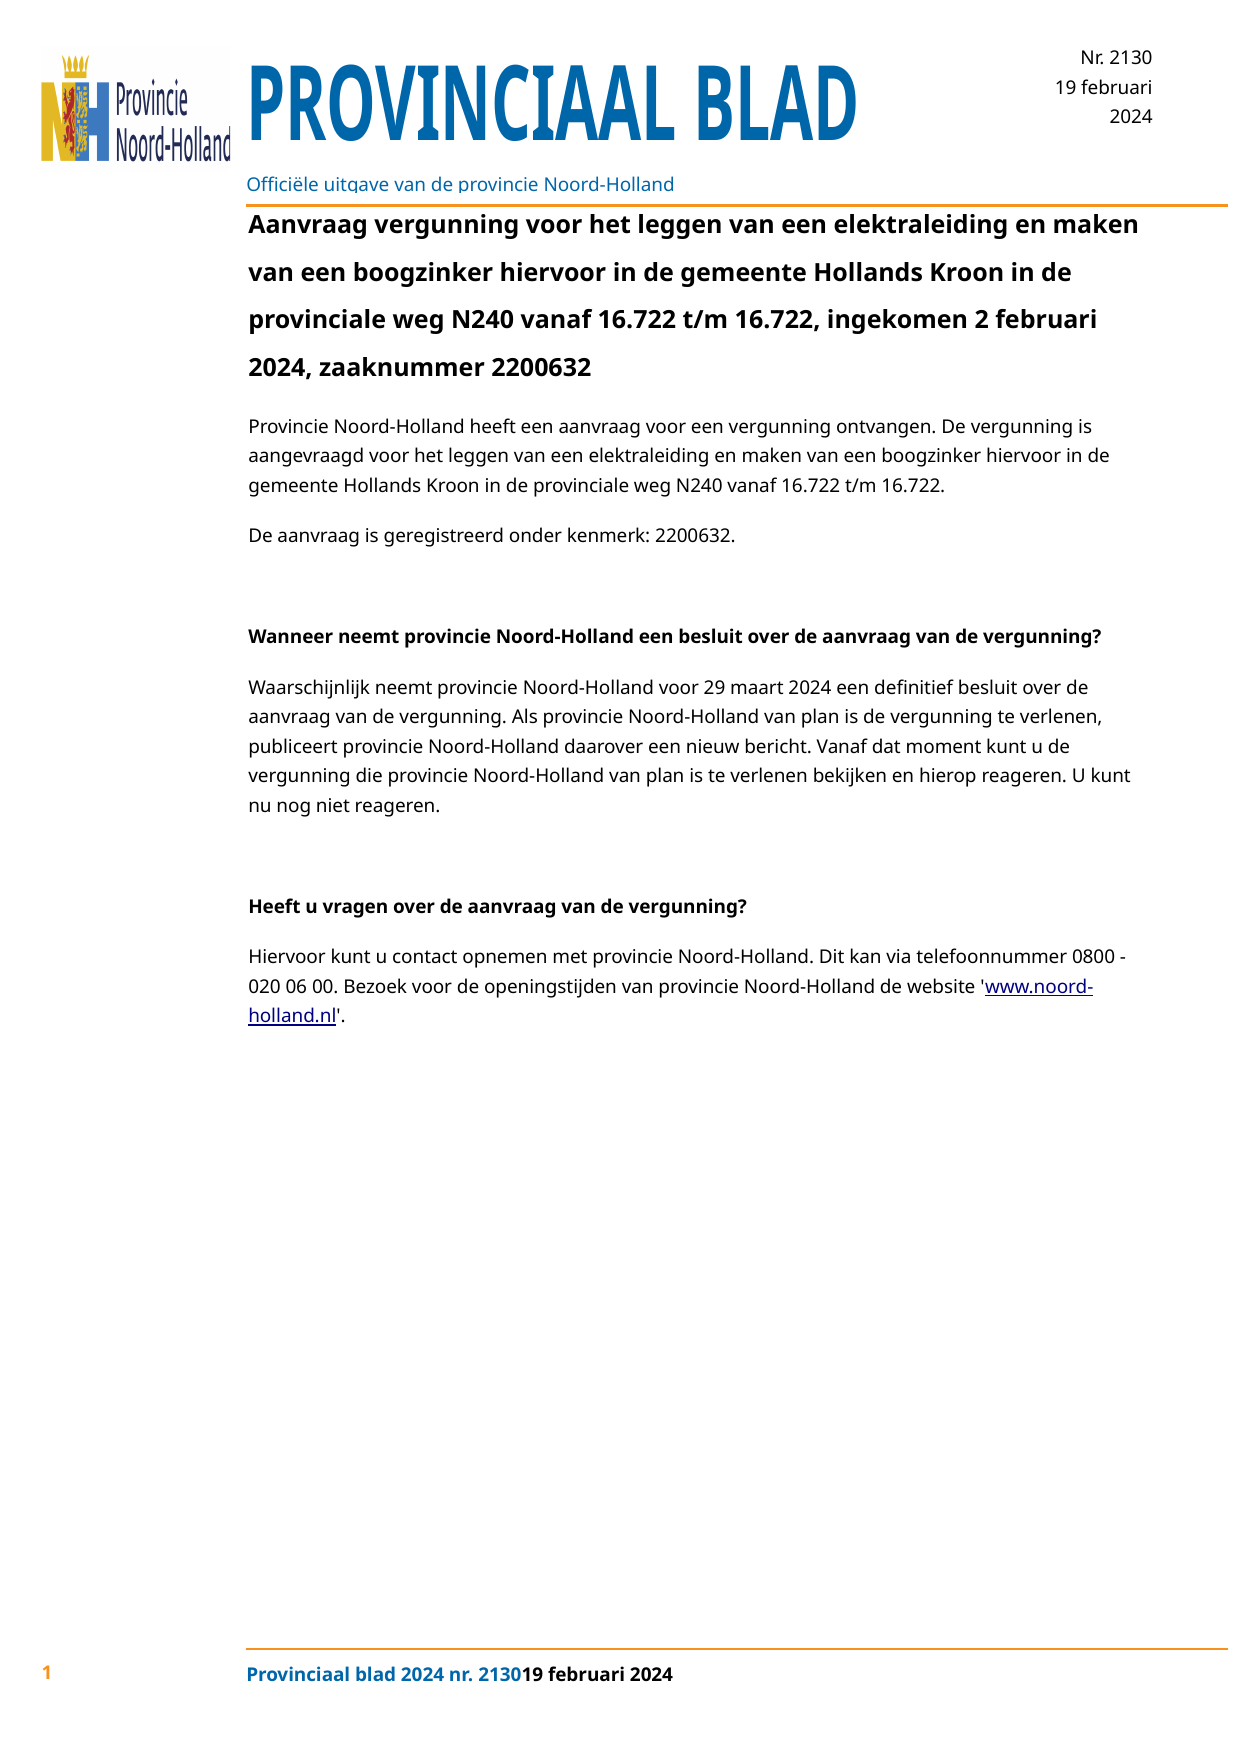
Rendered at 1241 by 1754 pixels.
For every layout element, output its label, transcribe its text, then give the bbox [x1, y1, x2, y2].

text Hiervoor kunt u contact opnemen met provincie Noord-Holland. Dit kan via telefoonnummer 0800 - 020 06 00. Bezoek voor de openingstijden van provincie Noord-Holland de website 'www.noord-holland.nl'. [248, 943, 1152, 1028]
picture [41, 47, 231, 172]
text Provincie Noord-Holland heeft een aanvraag voor een vergunning ontvangen. De vergunning is aangevraagd voor het leggen van een elektraleiding en maken van een boogzinker hiervoor in de gemeente Hollands Kroon in de provinciale weg N240 vanaf 16.722 t/m 16.722. [248, 413, 1152, 498]
text Waarschijnlijk neemt provincie Noord-Holland voor 29 maart 2024 een definitief besluit over de aanvraag van de vergunning. Als provincie Noord-Holland van plan is de vergunning te verlenen, publiceert provincie Noord-Holland daarover een nieuw bericht. Vanaf dat moment kunt u de vergunning die provincie Noord-Holland van plan is te verlenen bekijken en hierop reageren. U kunt nu nog niet reageren. [248, 674, 1152, 818]
text Wanneer neemt provincie Noord-Holland een besluit over de aanvraag van de vergunning? [248, 623, 1152, 649]
text Heeft u vragen over de aanvraag van de vergunning? [248, 893, 1152, 919]
text De aanvraag is geregistreerd onder kenmerk: 2200632. [248, 523, 1152, 548]
text Aanvraag vergunning voor het leggen van een elektraleiding en maken van een boogzinker hiervoor in de gemeente Hollands Kroon in de provinciale weg N240 vanaf 16.722 t/m 16.722, ingekomen 2 februari 2024, zaaknummer 2200632 [248, 207, 1152, 384]
